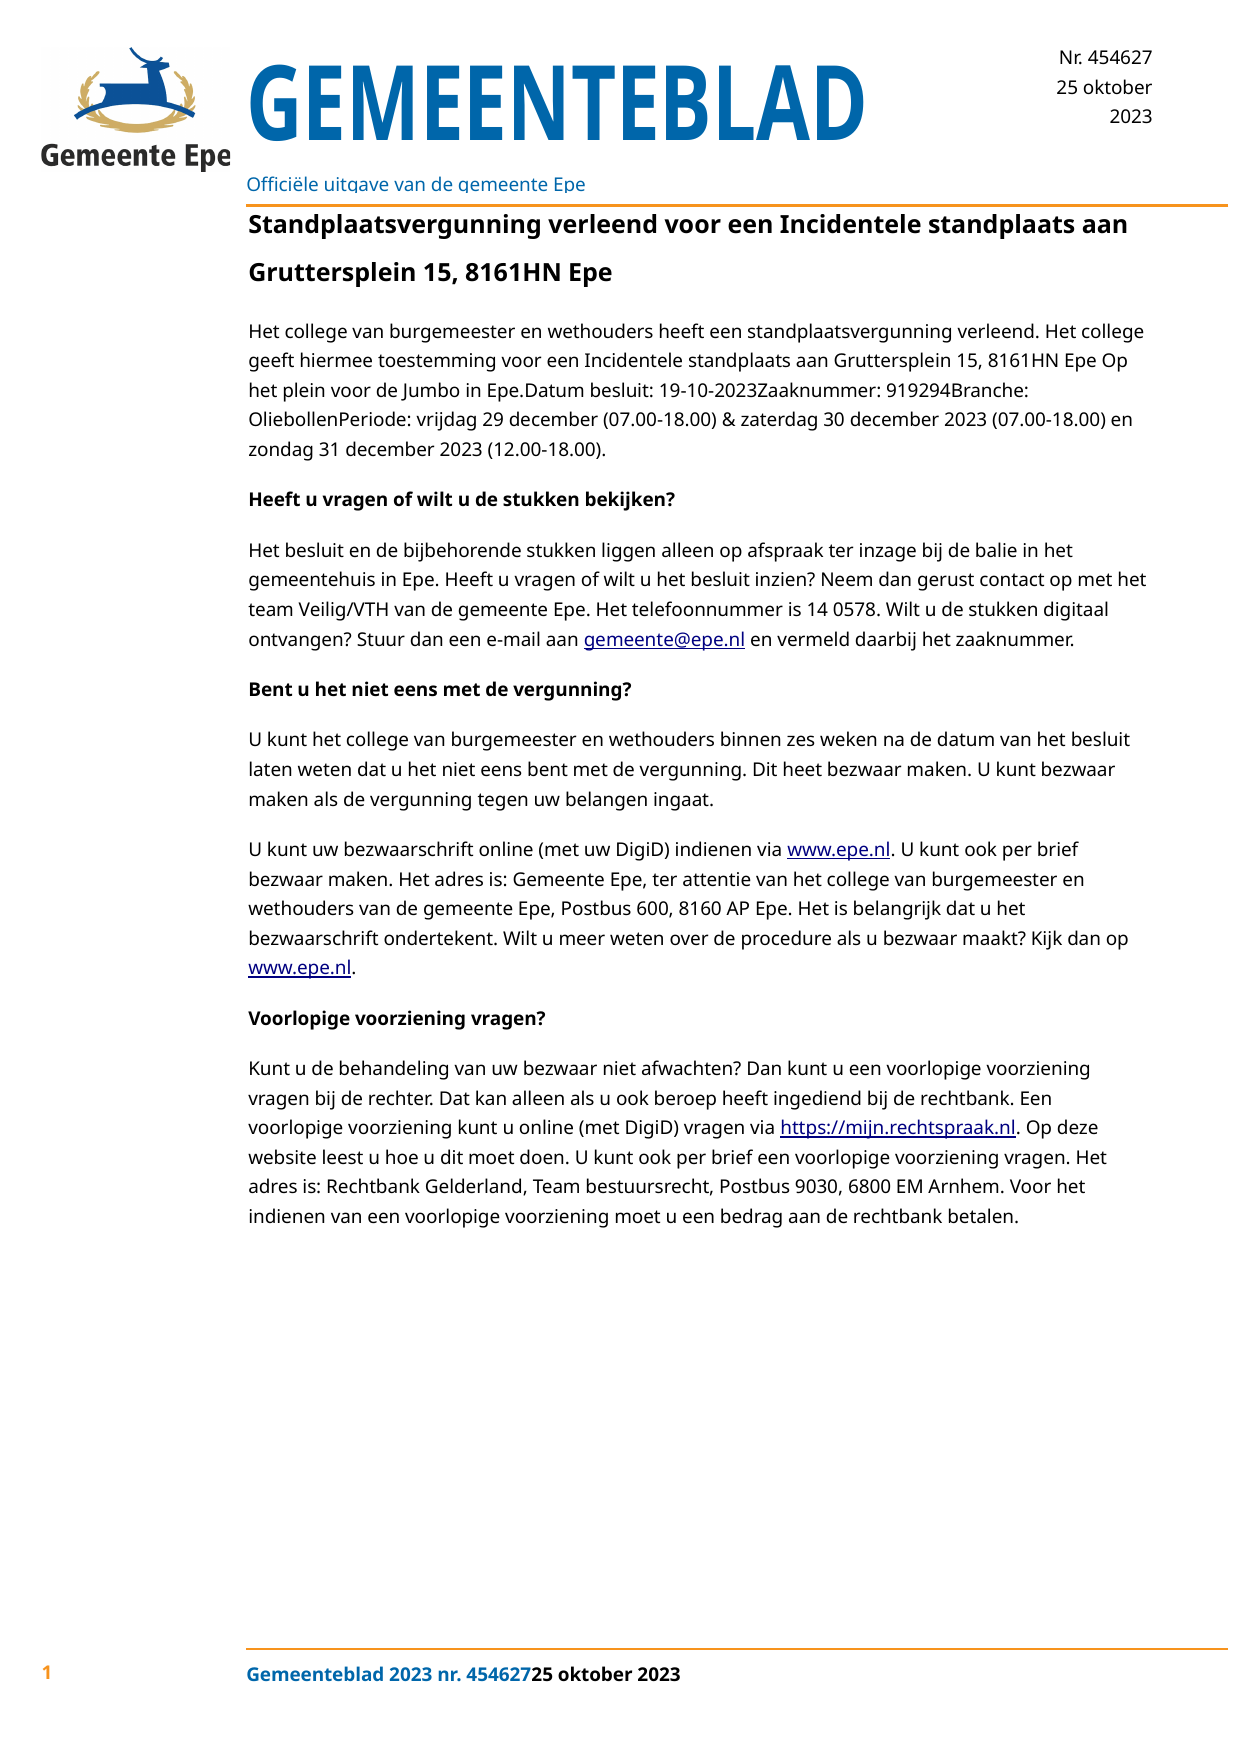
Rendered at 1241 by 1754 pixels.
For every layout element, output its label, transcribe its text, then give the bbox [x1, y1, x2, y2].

text U kunt het college van burgemeester en wethouders binnen zes weken na de datum van het besluit laten weten dat u het niet eens bent met de vergunning. Dit heet bezwaar maken. U kunt bezwaar maken als de vergunning tegen uw belangen ingaat. [248, 727, 1152, 812]
text Voorlopige voorziening vragen? [248, 1005, 1152, 1031]
text Bent u het niet eens met de vergunning? [248, 676, 1152, 702]
text Het college van burgemeester en wethouders heeft een standplaatsvergunning verleend. Het college geeft hiermee toestemming voor een Incidentele standplaats aan Gruttersplein 15, 8161HN Epe Op het plein voor de Jumbo in Epe.Datum besluit: 19-10-2023Zaaknummer: 919294Branche: OliebollenPeriode: vrijdag 29 december (07.00-18.00) & zaterdag 30 december 2023 (07.00-18.00) en zondag 31 december 2023 (12.00-18.00). [248, 318, 1152, 462]
text Heeft u vragen of wilt u de stukken bekijken? [248, 487, 1152, 512]
text Het besluit en de bijbehorende stukken liggen alleen op afspraak ter inzage bij de balie in het gemeentehuis in Epe. Heeft u vragen of wilt u het besluit inzien? Neem dan gerust contact op met het team Veilig/VTH van de gemeente Epe. Het telefoonnummer is 14 0578. Wilt u de stukken digitaal ontvangen? Stuur dan een e-mail aan gemeente@epe.nl en vermeld daarbij het zaaknummer. [248, 537, 1152, 652]
text Standplaatsvergunning verleend voor een Incidentele standplaats aan Gruttersplein 15, 8161HN Epe [248, 207, 1152, 288]
picture [41, 47, 231, 172]
text Kunt u de behandeling van uw bezwaar niet afwachten? Dan kunt u een voorlopige voorziening vragen bij de rechter. Dat kan alleen als u ook beroep heeft ingediend bij de rechtbank. Een voorlopige voorziening kunt u online (met DigiD) vragen via https://mijn.rechtspraak.nl. Op deze website leest u hoe u dit moet doen. U kunt ook per brief een voorlopige voorziening vragen. Het adres is: Rechtbank Gelderland, Team bestuursrecht, Postbus 9030, 6800 EM Arnhem. Voor het indienen van een voorlopige voorziening moet u een bedrag aan de rechtbank betalen. [248, 1055, 1152, 1229]
text U kunt uw bezwaarschrift online (met uw DigiD) indienen via www.epe.nl. U kunt ook per brief bezwaar maken. Het adres is: Gemeente Epe, ter attentie van het college van burgemeester en wethouders van de gemeente Epe, Postbus 600, 8160 AP Epe. Het is belangrijk dat u het bezwaarschrift ondertekent. Wilt u meer weten over de procedure als u bezwaar maakt? Kijk dan op www.epe.nl. [248, 836, 1152, 980]
